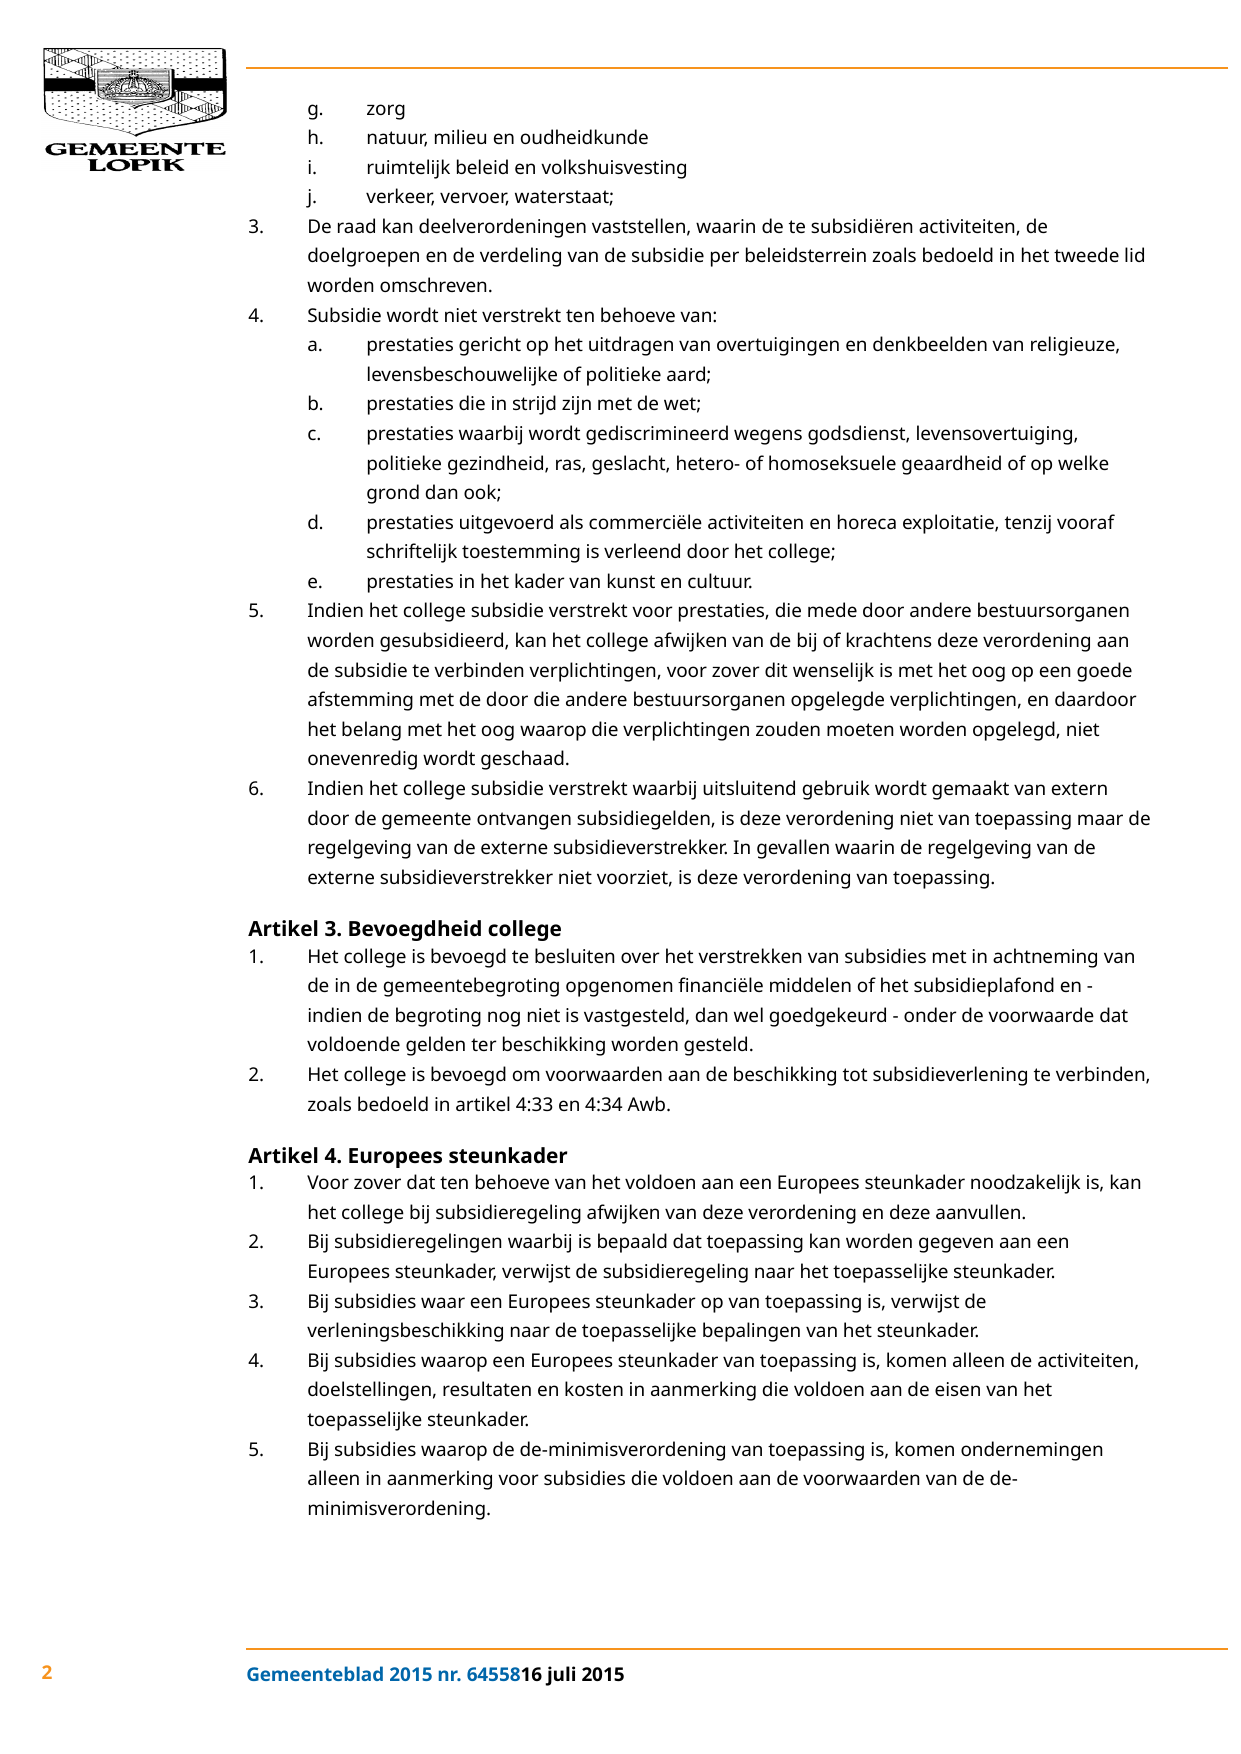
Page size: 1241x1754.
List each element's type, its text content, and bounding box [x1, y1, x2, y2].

list Indien het college subsidie verstrekt voor prestaties, die mede door andere bestuursorganen worden gesubsidieerd, kan het college afwijken van de bij of krachtens deze verordening aan de subsidie te verbinden verplichtingen, voor zover dit wenselijk is met het oog op een goede afstemming met de door die andere bestuursorganen opgelegde verplichtingen, en daardoor het belang met het oog waarop die verplichtingen zouden moeten worden opgelegd, niet onevenredig wordt geschaad. [248, 598, 1152, 771]
list prestaties die in strijd zijn met de wet; [307, 391, 1152, 416]
list prestaties gericht op het uitdragen van overtuigingen en denkbeelden van religieuze, levensbeschouwelijke of politieke aard; [307, 331, 1152, 387]
list prestaties uitgevoerd als commerciële activiteiten en horeca exploitatie, tenzij vooraf schriftelijk toestemming is verleend door het college; [307, 509, 1152, 564]
list Bij subsidies waar een Europees steunkader op van toepassing is, verwijst de verleningsbeschikking naar de toepasselijke bepalingen van het steunkader. [248, 1288, 1152, 1343]
text Artikel 3. Bevoegdheid college [248, 914, 1152, 943]
list Subsidie wordt niet verstrekt ten behoeve van: [248, 302, 1152, 328]
text Artikel 4. Europees steunkader [248, 1141, 1152, 1169]
list De raad kan deelverordeningen vaststellen, waarin de te subsidiëren activiteiten, de doelgroepen en de verdeling van de subsidie per beleidsterrein zoals bedoeld in het tweede lid worden omschreven. [248, 213, 1152, 298]
list Voor zover dat ten behoeve van het voldoen aan een Europees steunkader noodzakelijk is, kan het college bij subsidieregeling afwijken van deze verordening en deze aanvullen. [248, 1169, 1152, 1225]
list zorg [307, 95, 1152, 121]
list Het college is bevoegd om voorwaarden aan de beschikking tot subsidieverlening te verbinden, zoals bedoeld in artikel 4:33 en 4:34 Awb. [248, 1061, 1152, 1116]
list ruimtelijk beleid en volkshuisvesting [307, 154, 1152, 180]
list natuur, milieu en oudheidkunde [307, 124, 1152, 150]
list Het college is bevoegd te besluiten over het verstrekken van subsidies met in achtneming van de in de gemeentebegroting opgenomen financiële middelen of het subsidieplafond en - indien de begroting nog niet is vastgesteld, dan wel goedgekeurd - onder de voorwaarde dat voldoende gelden ter beschikking worden gesteld. [248, 943, 1152, 1057]
list Bij subsidies waarop een Europees steunkader van toepassing is, komen alleen de activiteiten, doelstellingen, resultaten en kosten in aanmerking die voldoen aan de eisen van het toepasselijke steunkader. [248, 1347, 1152, 1432]
list Bij subsidieregelingen waarbij is bepaald dat toepassing kan worden gegeven aan een Europees steunkader, verwijst de subsidieregeling naar het toepasselijke steunkader. [248, 1229, 1152, 1284]
list prestaties in het kader van kunst en cultuur. [307, 568, 1152, 594]
picture [41, 47, 231, 172]
list Indien het college subsidie verstrekt waarbij uitsluitend gebruik wordt gemaakt van extern door de gemeente ontvangen subsidiegelden, is deze verordening niet van toepassing maar de regelgeving van de externe subsidieverstrekker. In gevallen waarin de regelgeving van de externe subsidieverstrekker niet voorziet, is deze verordening van toepassing. [248, 775, 1152, 890]
list verkeer, vervoer, waterstaat; [307, 183, 1152, 209]
list prestaties waarbij wordt gediscrimineerd wegens godsdienst, levensovertuiging, politieke gezindheid, ras, geslacht, hetero- of homoseksuele geaardheid of op welke grond dan ook; [307, 420, 1152, 505]
list Bij subsidies waarop de de-minimisverordening van toepassing is, komen ondernemingen alleen in aanmerking voor subsidies die voldoen aan de voorwaarden van de de-minimisverordening. [248, 1436, 1152, 1521]
